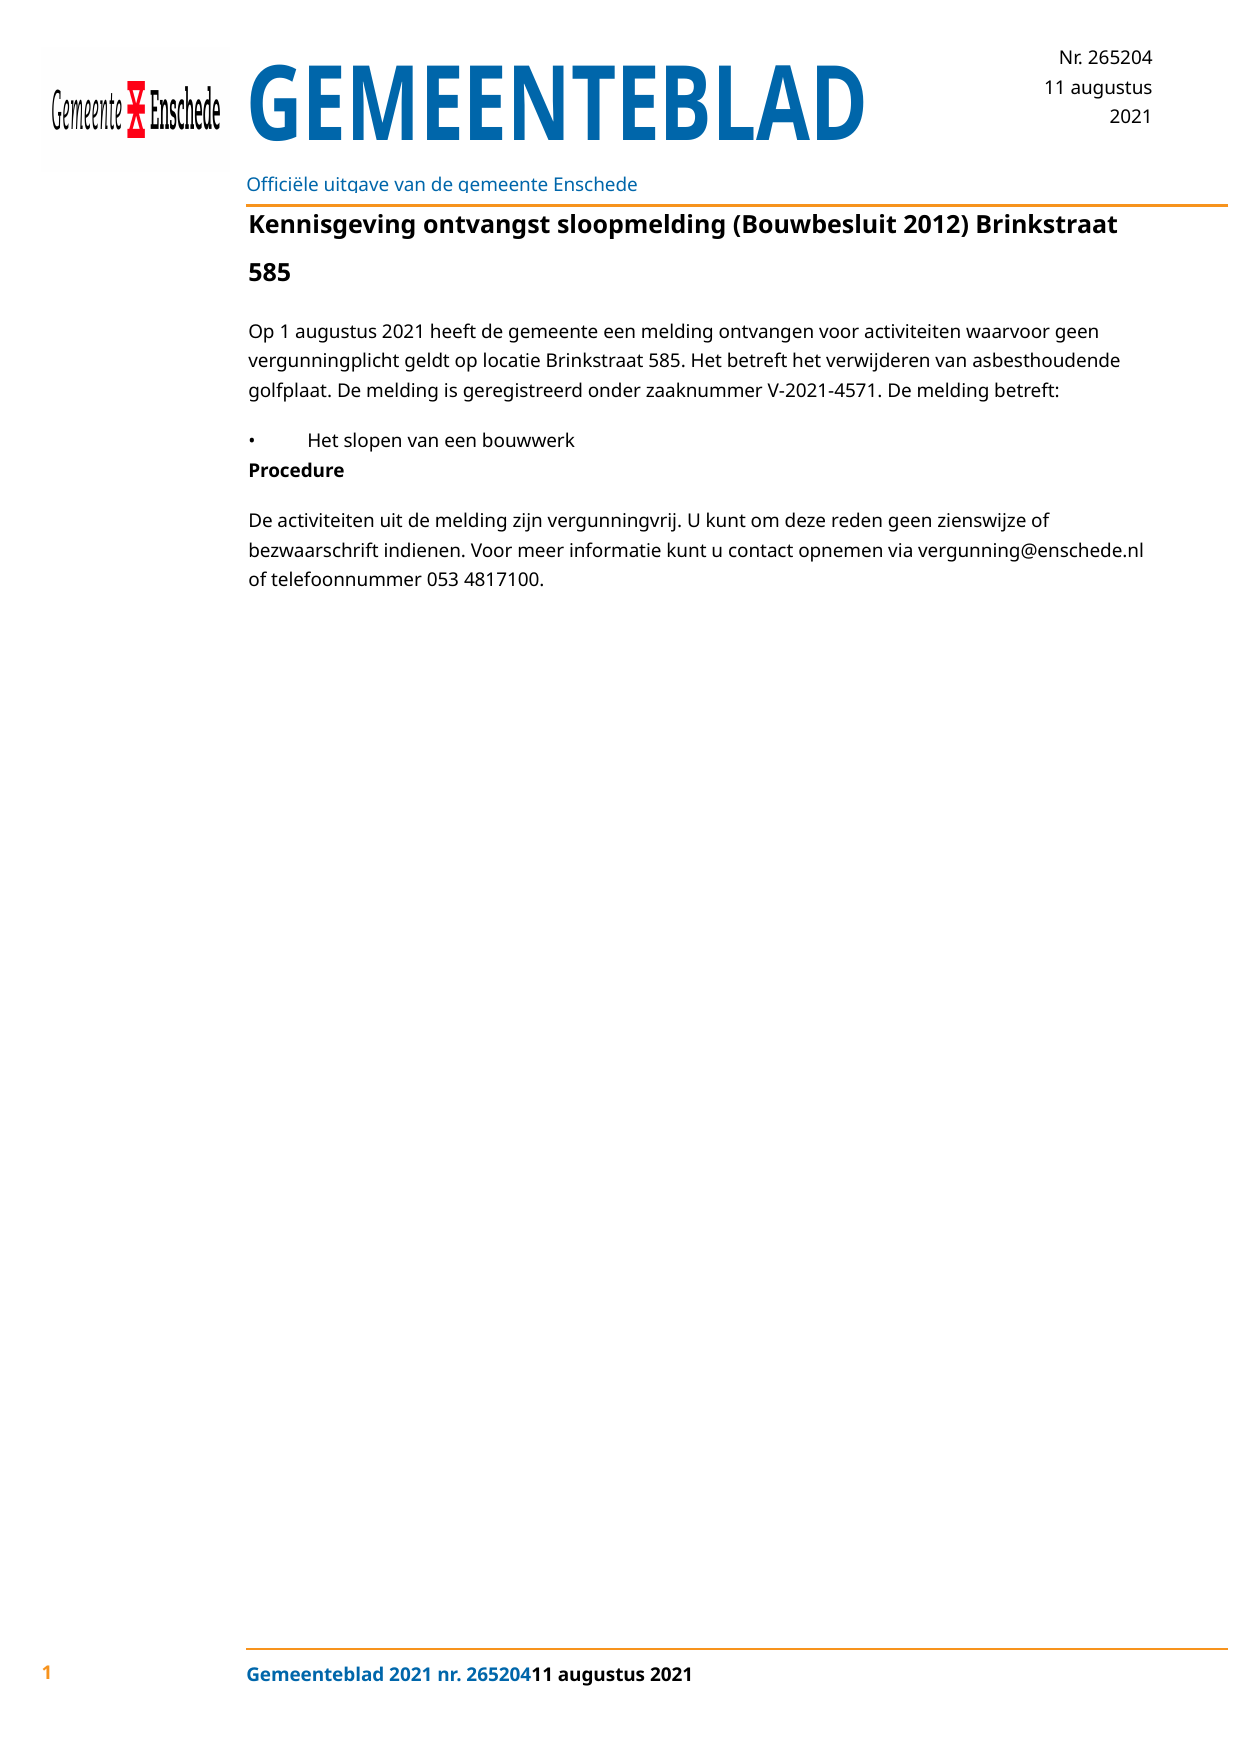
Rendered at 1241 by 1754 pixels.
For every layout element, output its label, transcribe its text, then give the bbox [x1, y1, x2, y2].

list Het slopen van een bouwwerk [248, 427, 1152, 453]
text Kennisgeving ontvangst sloopmelding (Bouwbesluit 2012) Brinkstraat 585 [248, 207, 1152, 288]
text Procedure [248, 457, 1152, 483]
picture [41, 47, 231, 172]
text Op 1 augustus 2021 heeft de gemeente een melding ontvangen voor activiteiten waarvoor geen vergunningplicht geldt op locatie Brinkstraat 585. Het betreft het verwijderen van asbesthoudende golfplaat. De melding is geregistreerd onder zaaknummer V-2021-4571. De melding betreft: [248, 318, 1152, 403]
text De activiteiten uit de melding zijn vergunningvrij. U kunt om deze reden geen zienswijze of bezwaarschrift indienen. Voor meer informatie kunt u contact opnemen via vergunning@enschede.nl of telefoonnummer 053 4817100. [248, 507, 1152, 592]
